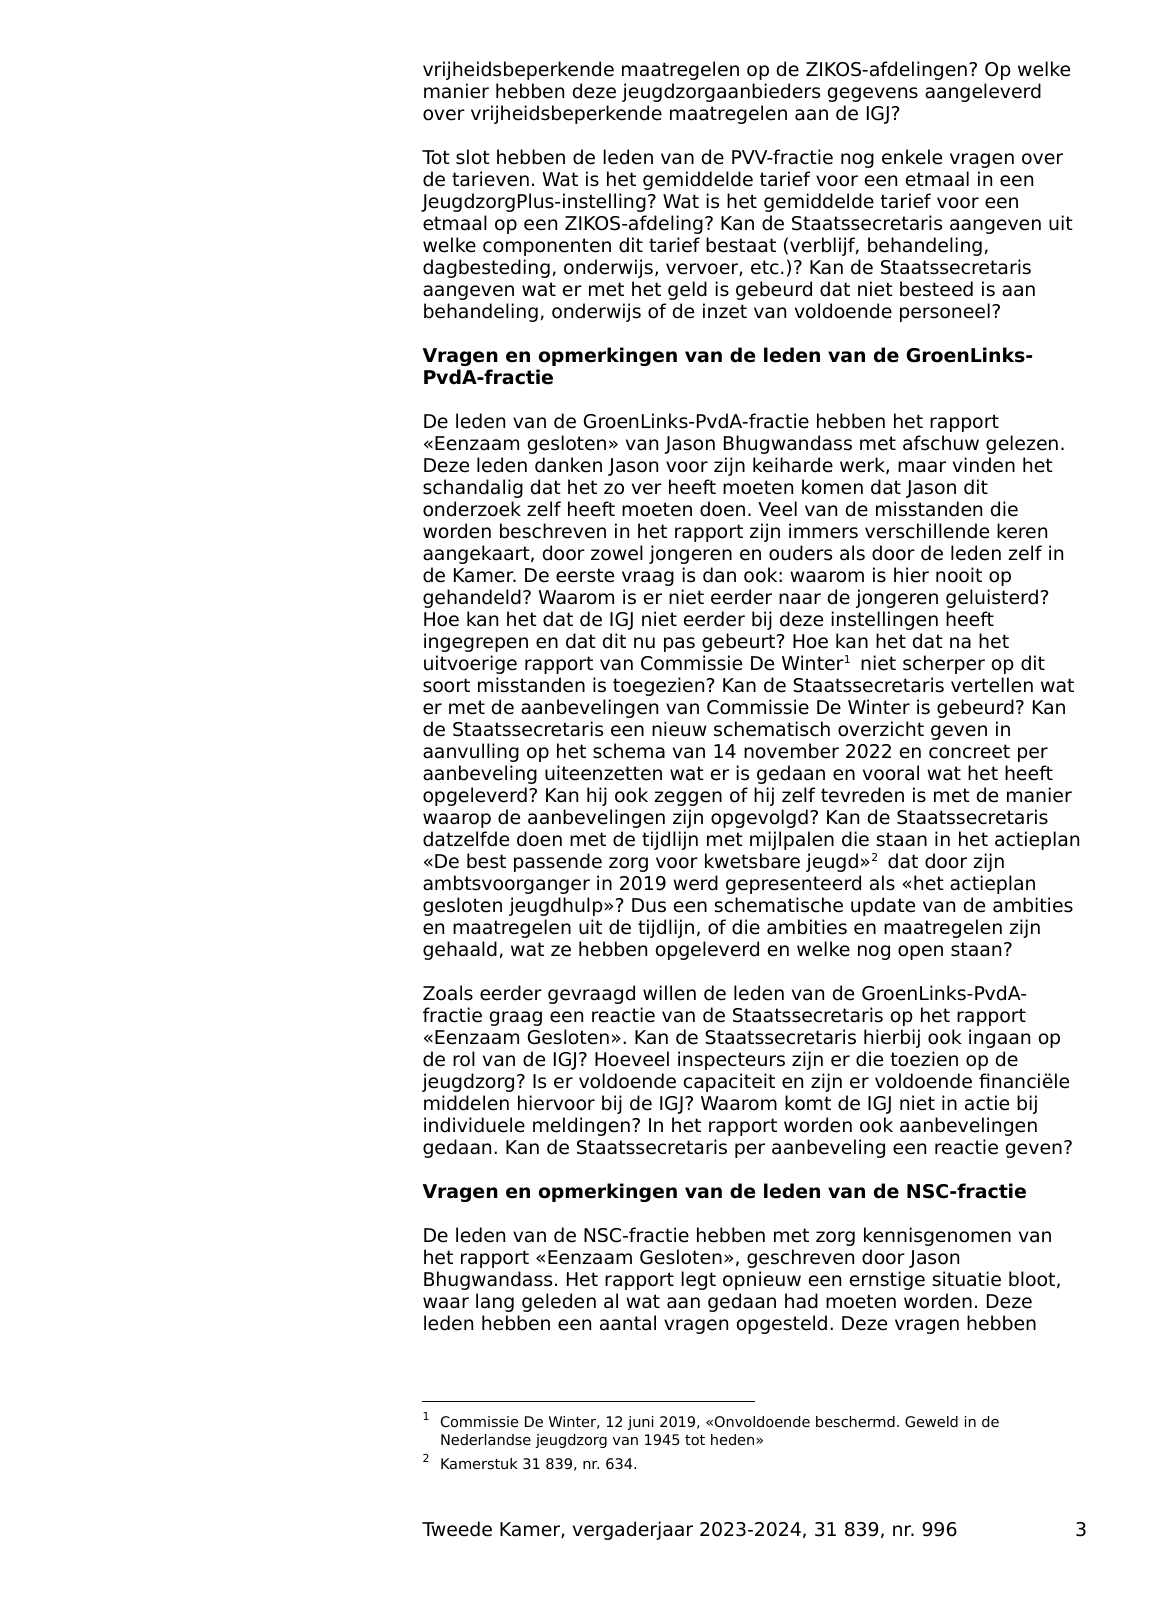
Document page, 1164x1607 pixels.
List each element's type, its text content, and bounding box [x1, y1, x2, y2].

text Zoals eerder gevraagd willen de leden van de GroenLinks-PvdA-fractie graag een reactie van de Staatssecretaris op het rapport «Eenzaam Gesloten». Kan de Staatssecretaris hierbij ook ingaan op de rol van de IGJ? Hoeveel inspecteurs zijn er die toezien op de jeugdzorg? Is er voldoende capaciteit en zijn er voldoende financiële middelen hiervoor bij de IGJ? Waarom komt de IGJ niet in actie bij individuele meldingen? In het rapport worden ook aanbevelingen gedaan. Kan de Staatssecretaris per aanbeveling een reactie geven? [422, 983, 1087, 1159]
subtitle Vragen en opmerkingen van de leden van de NSC-fractie [422, 1181, 1087, 1203]
text Commissie De Winter, 12 juni 2019, «Onvoldoende beschermd. Geweld in de Nederlandse jeugdzorg van 1945 tot heden» [422, 1410, 1087, 1449]
text De leden van de GroenLinks-PvdA-fractie hebben het rapport «Eenzaam gesloten» van Jason Bhugwandass met afschuw gelezen. Deze leden danken Jason voor zijn keiharde werk, maar vinden het schandalig dat het zo ver heeft moeten komen dat Jason dit onderzoek zelf heeft moeten doen. Veel van de misstanden die worden beschreven in het rapport zijn immers verschillende keren aangekaart, door zowel jongeren en ouders als door de leden zelf in de Kamer. De eerste vraag is dan ook: waarom is hier nooit op gehandeld? Waarom is er niet eerder naar de jongeren geluisterd? Hoe kan het dat de IGJ niet eerder bij deze instellingen heeft ingegrepen en dat dit nu pas gebeurt? Hoe kan het dat na het uitvoerige rapport van Commissie De Winter niet scherper op dit soort misstanden is toegezien? Kan de Staatssecretaris vertellen wat er met de aanbevelingen van Commissie De Winter is gebeurd? Kan de Staatssecretaris een nieuw schematisch overzicht geven in aanvulling op het schema van 14 november 2022 en concreet per aanbeveling uiteenzetten wat er is gedaan en vooral wat het heeft opgeleverd? Kan hij ook zeggen of hij zelf tevreden is met de manier waarop de aanbevelingen zijn opgevolgd? Kan de Staatssecretaris datzelfde doen met de tijdlijn met mijlpalen die staan in het actieplan «De best passende zorg voor kwetsbare jeugd» dat door zijn ambtsvoorganger in 2019 werd gepresenteerd als «het actieplan gesloten jeugdhulp»? Dus een schematische update van de ambities en maatregelen uit de tijdlijn, of die ambities en maatregelen zijn gehaald, wat ze hebben opgeleverd en welke nog open staan? [422, 411, 1087, 961]
text De leden van de NSC-fractie hebben met zorg kennisgenomen van het rapport «Eenzaam Gesloten», geschreven door Jason Bhugwandass. Het rapport legt opnieuw een ernstige situatie bloot, waar lang geleden al wat aan gedaan had moeten worden. Deze leden hebben een aantal vragen opgesteld. Deze vragen hebben [422, 1225, 1087, 1335]
text vrijheidsbeperkende maatregelen op de ZIKOS-afdelingen? Op welke manier hebben deze jeugdzorgaanbieders gegevens aangeleverd over vrijheidsbeperkende maatregelen aan de IGJ? [422, 59, 1087, 125]
subtitle Vragen en opmerkingen van de leden van de GroenLinks-PvdA-fractie [422, 345, 1087, 389]
text Kamerstuk 31 839, nr. 634. [422, 1452, 1087, 1474]
text Tot slot hebben de leden van de PVV-fractie nog enkele vragen over de tarieven. Wat is het gemiddelde tarief voor een etmaal in een JeugdzorgPlus-instelling? Wat is het gemiddelde tarief voor een etmaal op een ZIKOS-afdeling? Kan de Staatssecretaris aangeven uit welke componenten dit tarief bestaat (verblijf, behandeling, dagbesteding, onderwijs, vervoer, etc.)? Kan de Staatssecretaris aangeven wat er met het geld is gebeurd dat niet besteed is aan behandeling, onderwijs of de inzet van voldoende personeel? [422, 147, 1087, 323]
